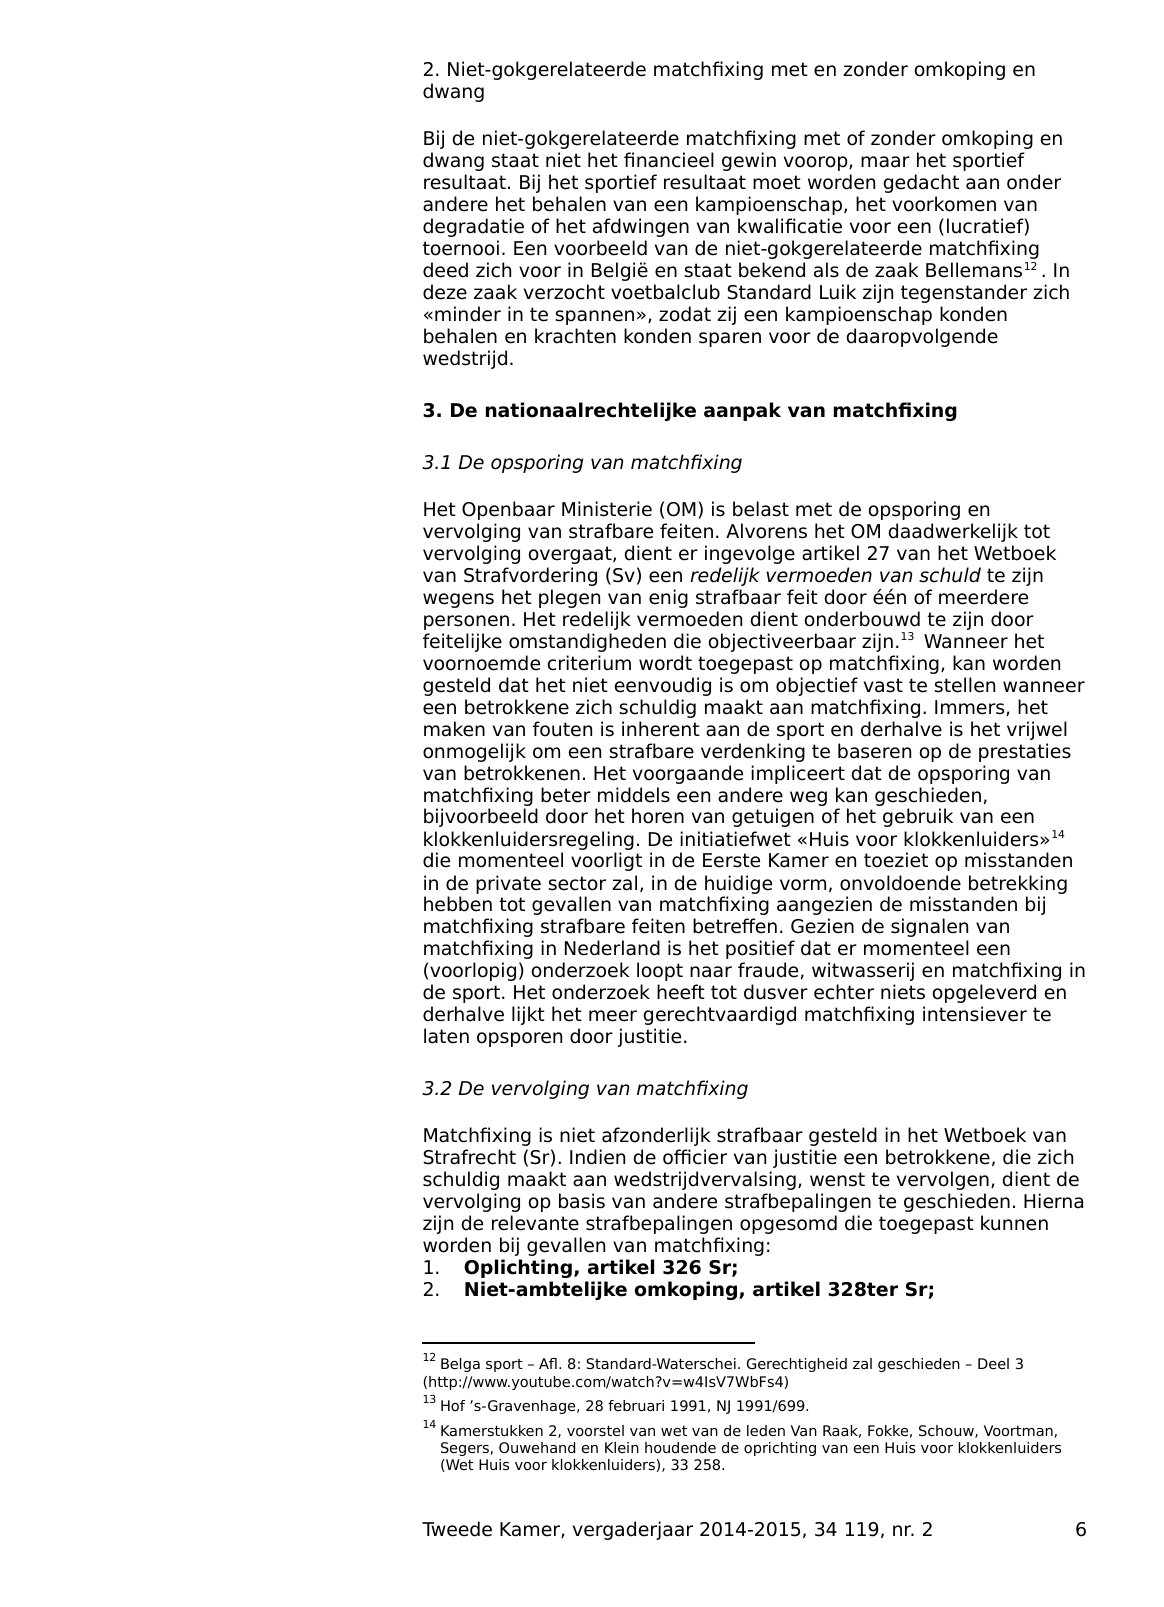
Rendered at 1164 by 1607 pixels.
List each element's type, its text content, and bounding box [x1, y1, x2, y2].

text 1. Oplichting, artikel 326 Sr; [422, 1257, 1087, 1279]
text Belga sport – Afl. 8: Standard-Waterschei. Gerechtigheid zal geschieden – Deel 3 [422, 1352, 1087, 1374]
subtitle 3.2 De vervolging van matchfixing [422, 1078, 1087, 1100]
text (http://www.youtube.com/watch?v=w4IsV7WbFs4) [422, 1374, 1087, 1391]
text Kamerstukken 2, voorstel van wet van de leden Van Raak, Fokke, Schouw, Voortman, Segers, Ouwehand en Klein houdende de oprichting van een Huis voor klokkenluiders (Wet Huis voor klokkenluiders), 33 258. [422, 1418, 1087, 1474]
subtitle 3.1 De opsporing van matchfixing [422, 452, 1087, 474]
text Matchfixing is niet afzonderlijk strafbaar gesteld in het Wetboek van Strafrecht (Sr). Indien de officier van justitie een betrokkene, die zich schuldig maakt aan wedstrijdvervalsing, wenst te vervolgen, dient de vervolging op basis van andere strafbepalingen te geschieden. Hierna zijn de relevante strafbepalingen opgesomd die toegepast kunnen worden bij gevallen van matchfixing: [422, 1125, 1087, 1257]
text Het Openbaar Ministerie (OM) is belast met de opsporing en vervolging van strafbare feiten. Alvorens het OM daadwerkelijk tot vervolging overgaat, dient er ingevolge artikel 27 van het Wetboek van Strafvordering (Sv) een redelijk vermoeden van schuld te zijn wegens het plegen van enig strafbaar feit door één of meerdere personen. Het redelijk vermoeden dient onderbouwd te zijn door feitelijke omstandigheden die objectiveerbaar zijn. Wanneer het voornoemde criterium wordt toegepast op matchfixing, kan worden gesteld dat het niet eenvoudig is om objectief vast te stellen wanneer een betrokkene zich schuldig maakt aan matchfixing. Immers, het maken van fouten is inherent aan de sport en derhalve is het vrijwel onmogelijk om een strafbare verdenking te baseren op de prestaties van betrokkenen. Het voorgaande impliceert dat de opsporing van matchfixing beter middels een andere weg kan geschieden, bijvoorbeeld door het horen van getuigen of het gebruik van een klokkenluidersregeling. De initiatiefwet «Huis voor klokkenluiders» die momenteel voorligt in de Eerste Kamer en toeziet op misstanden in de private sector zal, in de huidige vorm, onvoldoende betrekking hebben tot gevallen van matchfixing aangezien de misstanden bij matchfixing strafbare feiten betreffen. Gezien de signalen van matchfixing in Nederland is het positief dat er momenteel een (voorlopig) onderzoek loopt naar fraude, witwasserij en matchfixing in de sport. Het onderzoek heeft tot dusver echter niets opgeleverd en derhalve lijkt het meer gerechtvaardigd matchfixing intensiever te laten opsporen door justitie. [422, 499, 1087, 1048]
subtitle 2. Niet-gokgerelateerde matchfixing met en zonder omkoping en dwang [422, 59, 1087, 103]
text Hof ’s-Gravenhage, 28 februari 1991, NJ 1991/699. [422, 1393, 1087, 1416]
subtitle 3. De nationaalrechtelijke aanpak van matchfixing [422, 400, 1087, 422]
text 2. Niet-ambtelijke omkoping, artikel 328ter Sr; [422, 1279, 1087, 1301]
text Bij de niet-gokgerelateerde matchfixing met of zonder omkoping en dwang staat niet het financieel gewin voorop, maar het sportief resultaat. Bij het sportief resultaat moet worden gedacht aan onder andere het behalen van een kampioenschap, het voorkomen van degradatie of het afdwingen van kwalificatie voor een (lucratief) toernooi. Een voorbeeld van de niet-gokgerelateerde matchfixing deed zich voor in België en staat bekend als de zaak Bellemans. In deze zaak verzocht voetbalclub Standard Luik zijn tegenstander zich «minder in te spannen», zodat zij een kampioenschap konden behalen en krachten konden sparen voor de daaropvolgende wedstrijd. [422, 128, 1087, 370]
